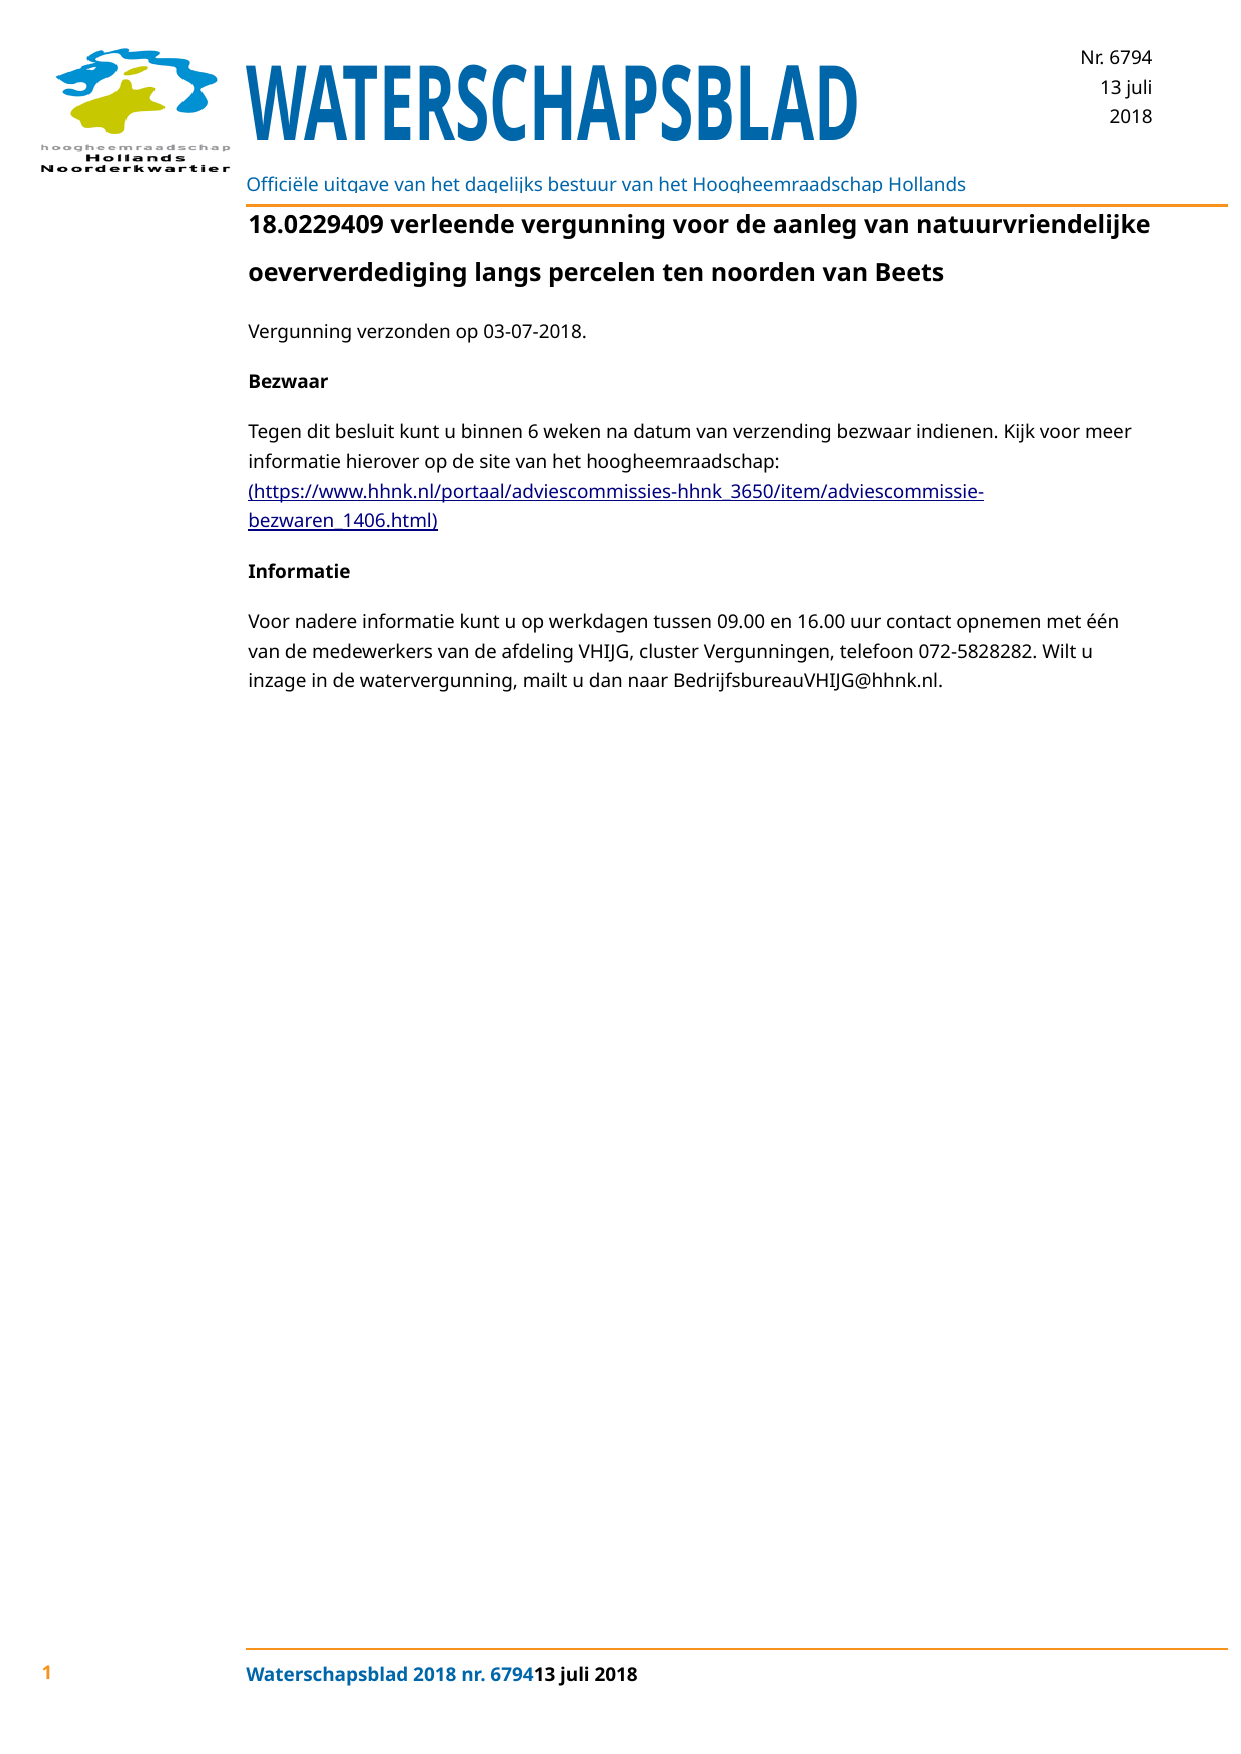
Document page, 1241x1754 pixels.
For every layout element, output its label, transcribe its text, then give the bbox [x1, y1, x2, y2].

text Vergunning verzonden op 03-07-2018. [248, 318, 1152, 344]
text 18.0229409 verleende vergunning voor de aanleg van natuurvriendelijke oeververdediging langs percelen ten noorden van Beets [248, 207, 1152, 288]
picture [41, 47, 231, 172]
text Informatie [248, 558, 1152, 584]
text Voor nadere informatie kunt u op werkdagen tussen 09.00 en 16.00 uur contact opnemen met één van de medewerkers van de afdeling VHIJG, cluster Vergunningen, telefoon 072-5828282. Wilt u inzage in de watervergunning, mailt u dan naar BedrijfsbureauVHIJG@hhnk.nl. [248, 608, 1152, 693]
text Bezwaar [248, 368, 1152, 394]
text Tegen dit besluit kunt u binnen 6 weken na datum van verzending bezwaar indienen. Kijk voor meer informatie hierover op de site van het hoogheemraadschap: (https://www.hhnk.nl/portaal/adviescommissies-hhnk_3650/item/adviescommissie-bezwaren_1406.html) [248, 419, 1152, 533]
